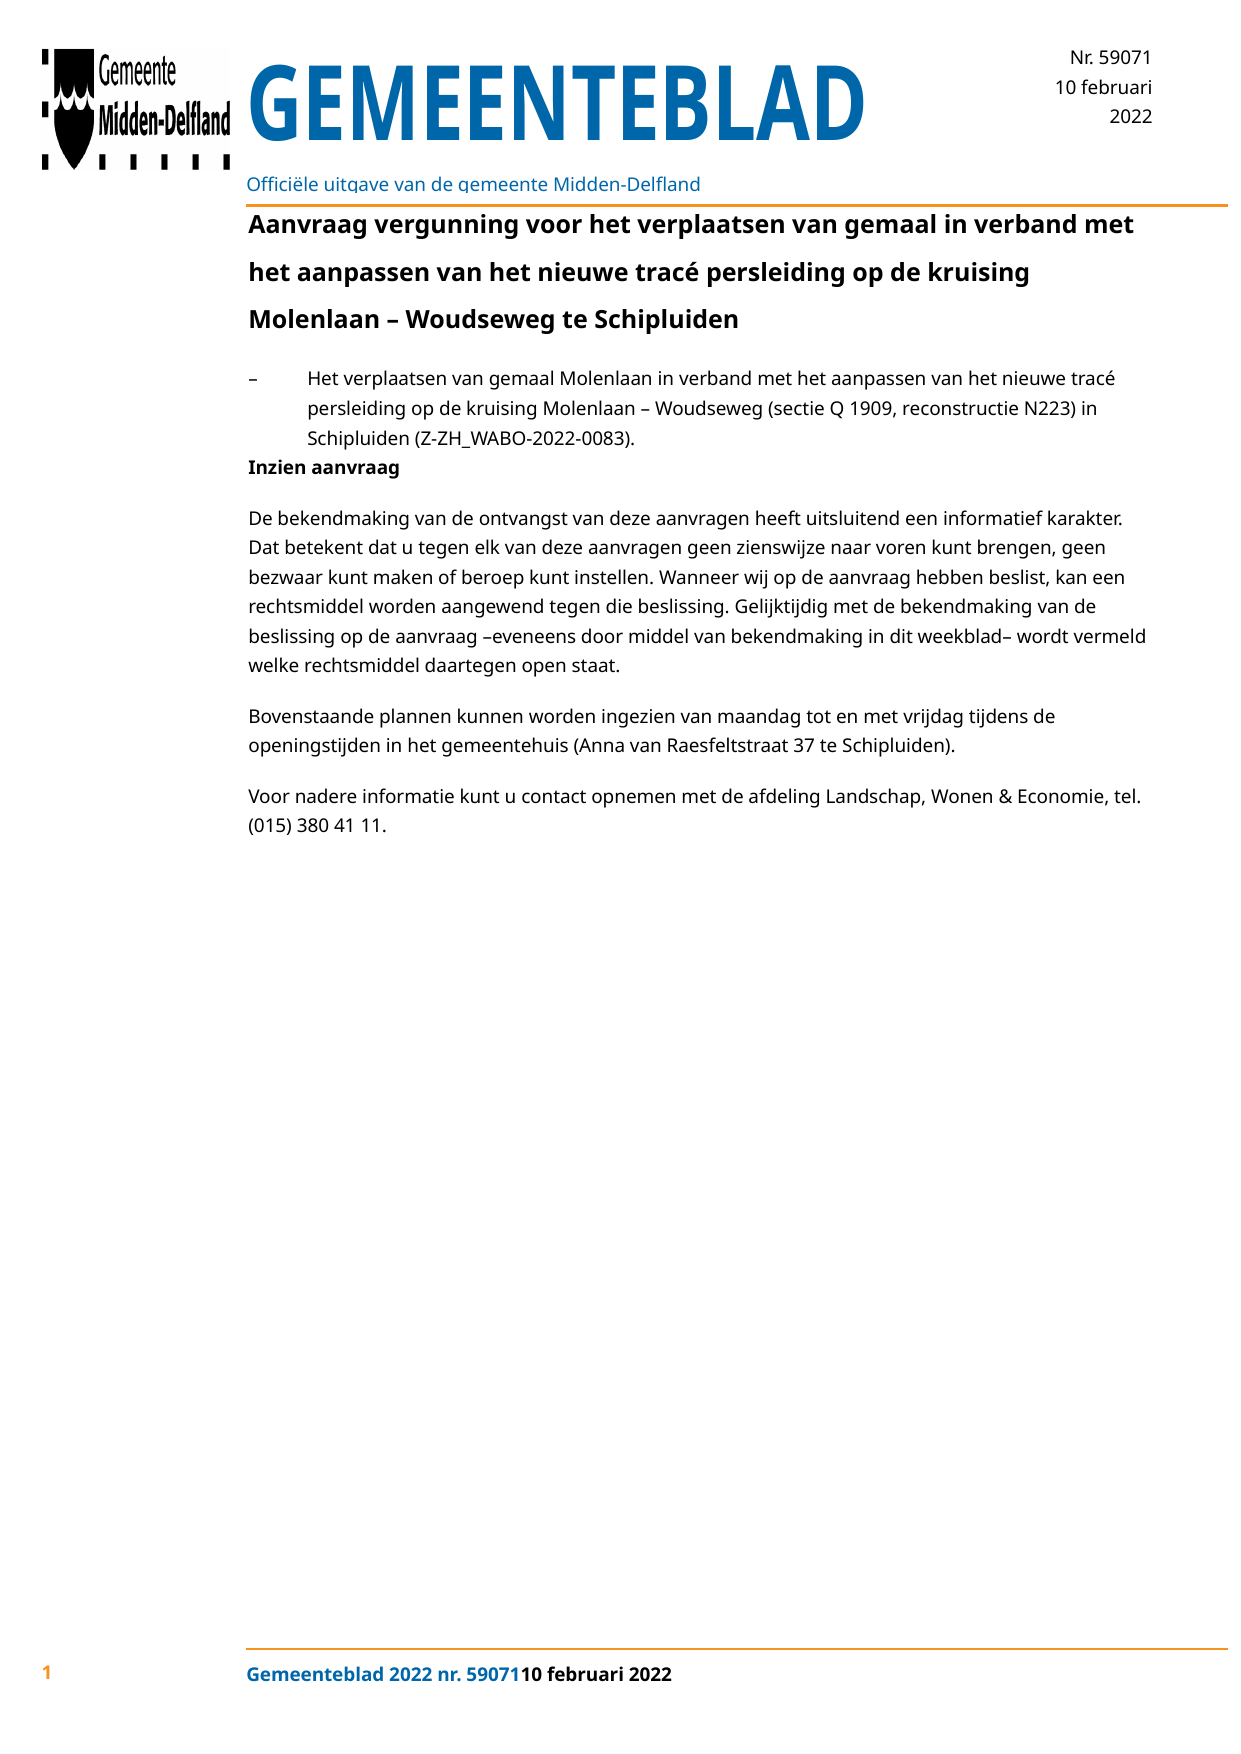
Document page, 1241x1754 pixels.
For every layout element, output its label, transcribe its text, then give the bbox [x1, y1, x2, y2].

list Het verplaatsen van gemaal Molenlaan in verband met het aanpassen van het nieuwe tracé persleiding op de kruising Molenlaan – Woudseweg (sectie Q 1909, reconstructie N223) in Schipluiden (Z-ZH_WABO-2022-0083). [248, 366, 1152, 450]
text Aanvraag vergunning voor het verplaatsen van gemaal in verband met het aanpassen van het nieuwe tracé persleiding op de kruising Molenlaan – Woudseweg te Schipluiden [248, 207, 1152, 336]
picture [41, 47, 231, 172]
text Voor nadere informatie kunt u contact opnemen met de afdeling Landschap, Wonen & Economie, tel. (015) 380 41 11. [248, 783, 1152, 838]
text De bekendmaking van de ontvangst van deze aanvragen heeft uitsluitend een informatief karakter. Dat betekent dat u tegen elk van deze aanvragen geen zienswijze naar voren kunt brengen, geen bezwaar kunt maken of beroep kunt instellen. Wanneer wij op de aanvraag hebben beslist, kan een rechtsmiddel worden aangewend tegen die beslissing. Gelijktijdig met de bekendmaking van de beslissing op de aanvraag –eveneens door middel van bekendmaking in dit weekblad– wordt vermeld welke rechtsmiddel daartegen open staat. [248, 505, 1152, 678]
text Inzien aanvraag [248, 454, 1152, 480]
text Bovenstaande plannen kunnen worden ingezien van maandag tot en met vrijdag tijdens de openingstijden in het gemeentehuis (Anna van Raesfeltstraat 37 te Schipluiden). [248, 703, 1152, 758]
